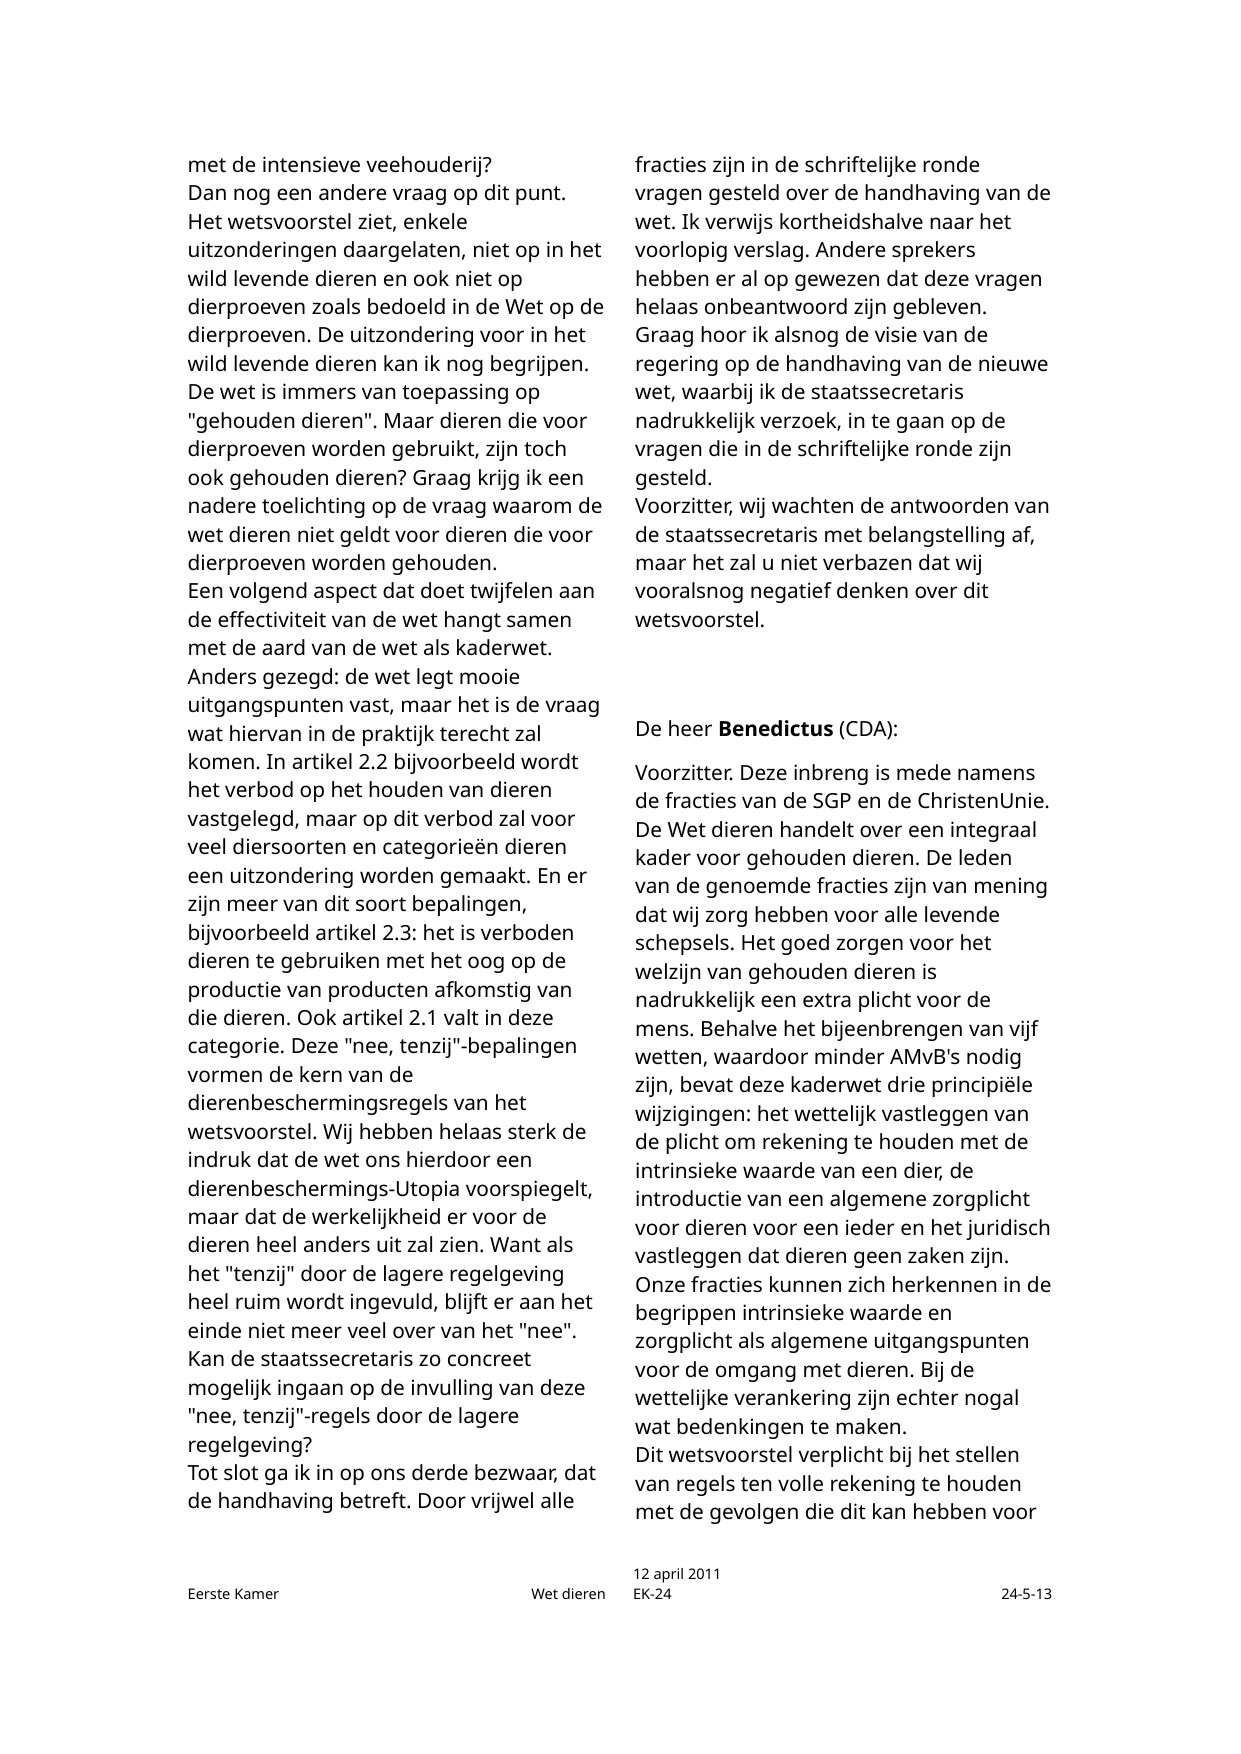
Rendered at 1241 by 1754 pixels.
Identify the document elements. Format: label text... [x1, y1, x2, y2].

text met de intensieve veehouderij? [187, 150, 605, 178]
text Een volgend aspect dat doet twijfelen aan de effectiviteit van de wet hangt samen met de aard van de wet als kaderwet. Anders gezegd: de wet legt mooie uitgangspunten vast, maar het is de vraag wat hiervan in de praktijk terecht zal komen. In artikel 2.2 bijvoorbeeld wordt het verbod op het houden van dieren vastgelegd, maar op dit verbod zal voor veel diersoorten en categorieën dieren een uitzondering worden gemaakt. En er zijn meer van dit soort bepalingen, bijvoorbeeld artikel 2.3: het is verboden dieren te gebruiken met het oog op de productie van producten afkomstig van die dieren. Ook artikel 2.1 valt in deze categorie. Deze "nee, tenzij"-bepalingen vormen de kern van de dierenbeschermingsregels van het wetsvoorstel. Wij hebben helaas sterk de indruk dat de wet ons hierdoor een dierenbeschermings-Utopia voorspiegelt, maar dat de werkelijkheid er voor de dieren heel anders uit zal zien. Want als het "tenzij" door de lagere regelgeving heel ruim wordt ingevuld, blijft er aan het einde niet meer veel over van het "nee". Kan de staatssecretaris zo concreet mogelijk ingaan op de invulling van deze "nee, tenzij"-regels door de lagere regelgeving? [187, 577, 605, 1458]
text Dan nog een andere vraag op dit punt. Het wetsvoorstel ziet, enkele uitzonderingen daargelaten, niet op in het wild levende dieren en ook niet op dierproeven zoals bedoeld in de Wet op de dierproeven. De uitzondering voor in het wild levende dieren kan ik nog begrijpen. De wet is immers van toepassing op "gehouden dieren". Maar dieren die voor dierproeven worden gebruikt, zijn toch ook gehouden dieren? Graag krijg ik een nadere toelichting op de vraag waarom de wet dieren niet geldt voor dieren die voor dierproeven worden gehouden. [187, 178, 605, 577]
text  [635, 663, 1053, 692]
text Tot slot ga ik in op ons derde bezwaar, dat de handhaving betreft. Door vrijwel alle [187, 1458, 605, 1515]
text Dit wetsvoorstel verplicht bij het stellen van regels ten volle rekening te houden met de gevolgen die dit kan hebben voor [635, 1440, 1053, 1526]
text fracties zijn in de schriftelijke ronde vragen gesteld over de handhaving van de wet. Ik verwijs kortheidshalve naar het voorlopig verslag. Andere sprekers hebben er al op gewezen dat deze vragen helaas onbeantwoord zijn gebleven. Graag hoor ik alsnog de visie van de regering op de handhaving van de nieuwe wet, waarbij ik de staatssecretaris nadrukkelijk verzoek, in te gaan op de vragen die in de schriftelijke ronde zijn gesteld. [635, 150, 1053, 491]
text De heer Benedictus (CDA): [635, 714, 1053, 743]
text Voorzitter, wij wachten de antwoorden van de staatssecretaris met belangstelling af, maar het zal u niet verbazen dat wij vooralsnog negatief denken over dit wetsvoorstel. [635, 491, 1053, 633]
text Voorzitter. Deze inbreng is mede namens de fracties van de SGP en de ChristenUnie. [635, 758, 1053, 815]
text De Wet dieren handelt over een integraal kader voor gehouden dieren. De leden van de genoemde fracties zijn van mening dat wij zorg hebben voor alle levende schepsels. Het goed zorgen voor het welzijn van gehouden dieren is nadrukkelijk een extra plicht voor de mens. Behalve het bijeenbrengen van vijf wetten, waardoor minder AMvB's nodig zijn, bevat deze kaderwet drie principiële wijzigingen: het wettelijk vastleggen van de plicht om rekening te houden met de intrinsieke waarde van een dier, de introductie van een algemene zorgplicht voor dieren voor een ieder en het juridisch vastleggen dat dieren geen zaken zijn. Onze fracties kunnen zich herkennen in de begrippen intrinsieke waarde en zorgplicht als algemene uitgangspunten voor de omgang met dieren. Bij de wettelijke verankering zijn echter nogal wat bedenkingen te maken. [635, 815, 1053, 1440]
